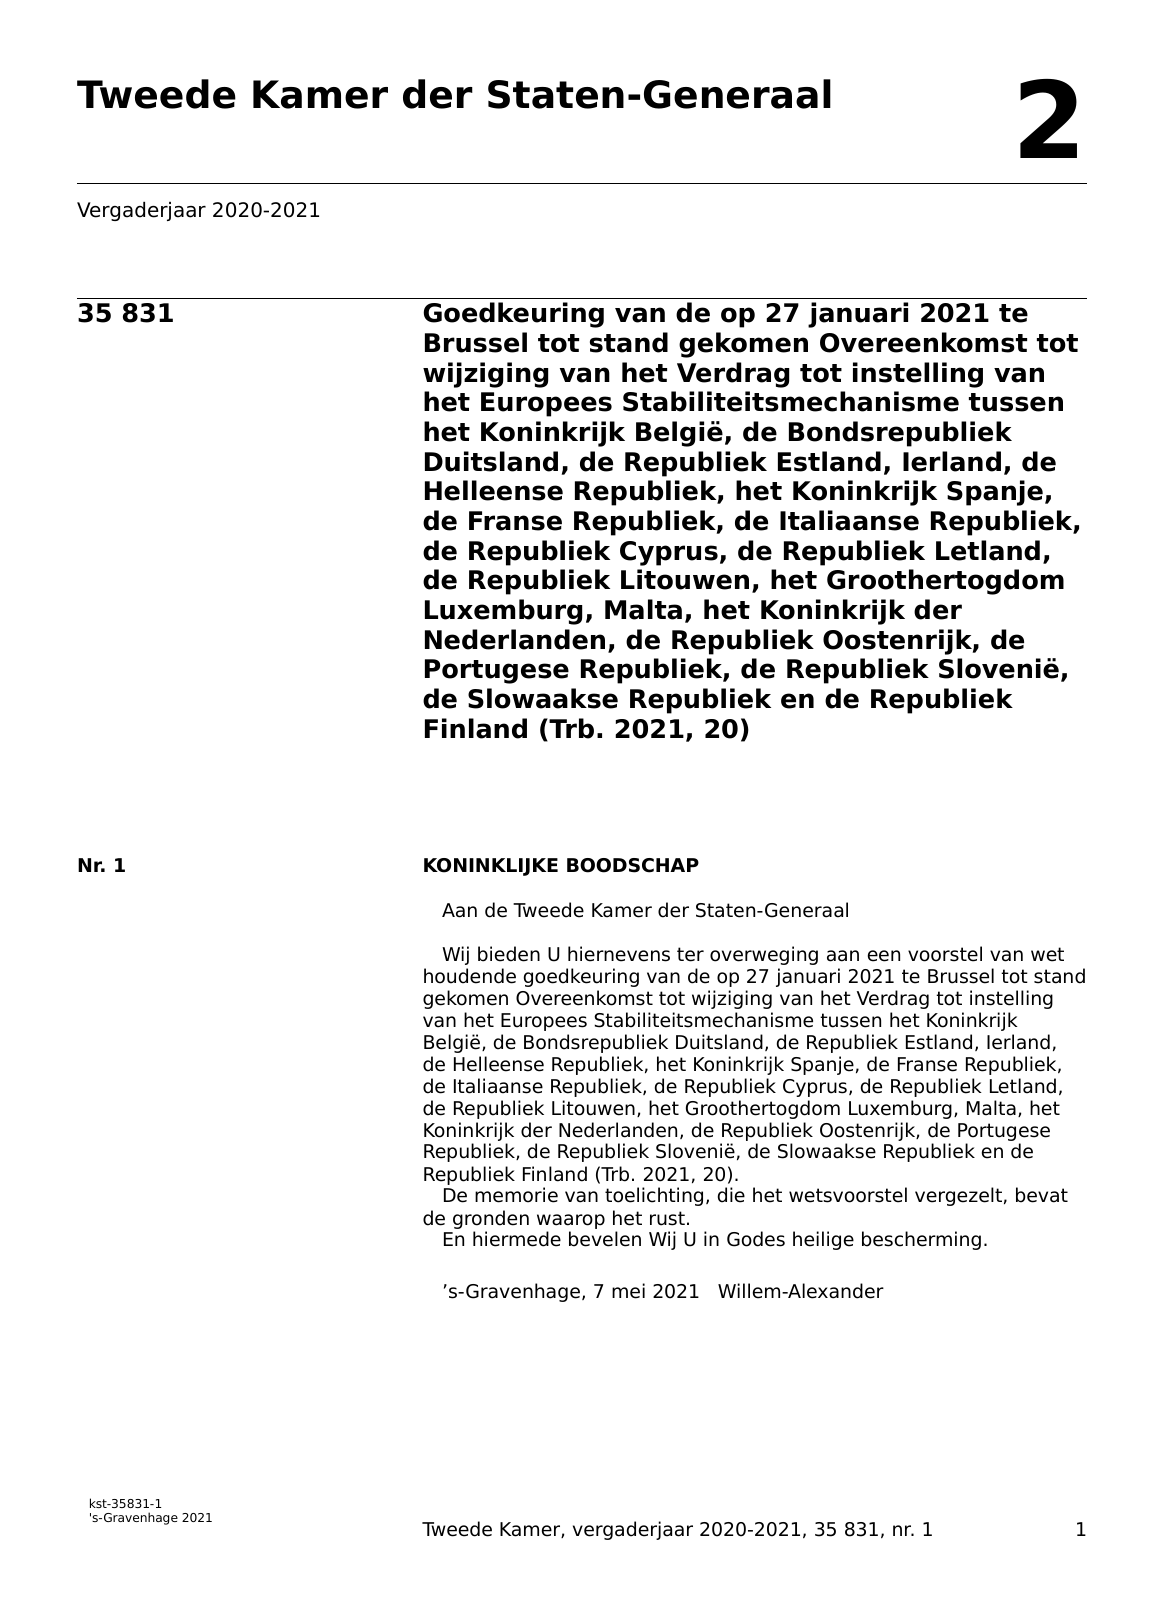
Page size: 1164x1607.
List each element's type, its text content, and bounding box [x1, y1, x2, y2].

text Aan de Tweede Kamer der Staten-Generaal [422, 899, 1087, 921]
text De memorie van toelichting, die het wetsvoorstel vergezelt, bevat de gronden waarop het rust. [422, 1185, 1087, 1229]
text En hiermede bevelen Wij U in Godes heilige bescherming. [422, 1229, 1087, 1251]
text Wij bieden U hiernevens ter overweging aan een voorstel van wet houdende goedkeuring van de op 27 januari 2021 te Brussel tot stand gekomen Overeenkomst tot wijziging van het Verdrag tot instelling van het Europees Stabiliteitsmechanisme tussen het Koninkrijk België, de Bondsrepubliek Duitsland, de Republiek Estland, Ierland, de Helleense Republiek, het Koninkrijk Spanje, de Franse Republiek, de Italiaanse Republiek, de Republiek Cyprus, de Republiek Letland, de Republiek Litouwen, het Groothertogdom Luxemburg, Malta, het Koninkrijk der Nederlanden, de Republiek Oostenrijk, de Portugese Republiek, de Republiek Slovenië, de Slowaakse Republiek en de Republiek Finland (Trb. 2021, 20). [422, 944, 1087, 1185]
text 's-Gravenhage 2021 [88, 1511, 323, 1525]
text kst-35831-1 [88, 1497, 323, 1511]
table_cell Vergaderjaar 2020-2021 [77, 184, 1087, 298]
table_header 2 [886, 59, 1087, 183]
subtitle Nr. 1 KONINKLIJKE BOODSCHAP [77, 855, 1087, 877]
text ’s-Gravenhage, 7 mei 2021 Willem-Alexander [422, 1281, 1087, 1303]
subtitle 35 831 Goedkeuring van de op 27 januari 2021 te Brussel tot stand gekomen Overeenkomst tot wijziging van het Verdrag tot instelling van het Europees Stabiliteitsmechanisme tussen het Koninkrijk België, de Bondsrepubliek Duitsland, de Republiek Estland, Ierland, de Helleense Republiek, het Koninkrijk Spanje, de Franse Republiek, de Italiaanse Republiek, de Republiek Cyprus, de Republiek Letland, de Republiek Litouwen, het Groothertogdom Luxemburg, Malta, het Koninkrijk der Nederlanden, de Republiek Oostenrijk, de Portugese Republiek, de Republiek Slovenië, de Slowaakse Republiek en de Republiek Finland (Trb. 2021, 20) [77, 299, 1087, 744]
table_header Tweede Kamer der Staten-Generaal [77, 59, 886, 183]
